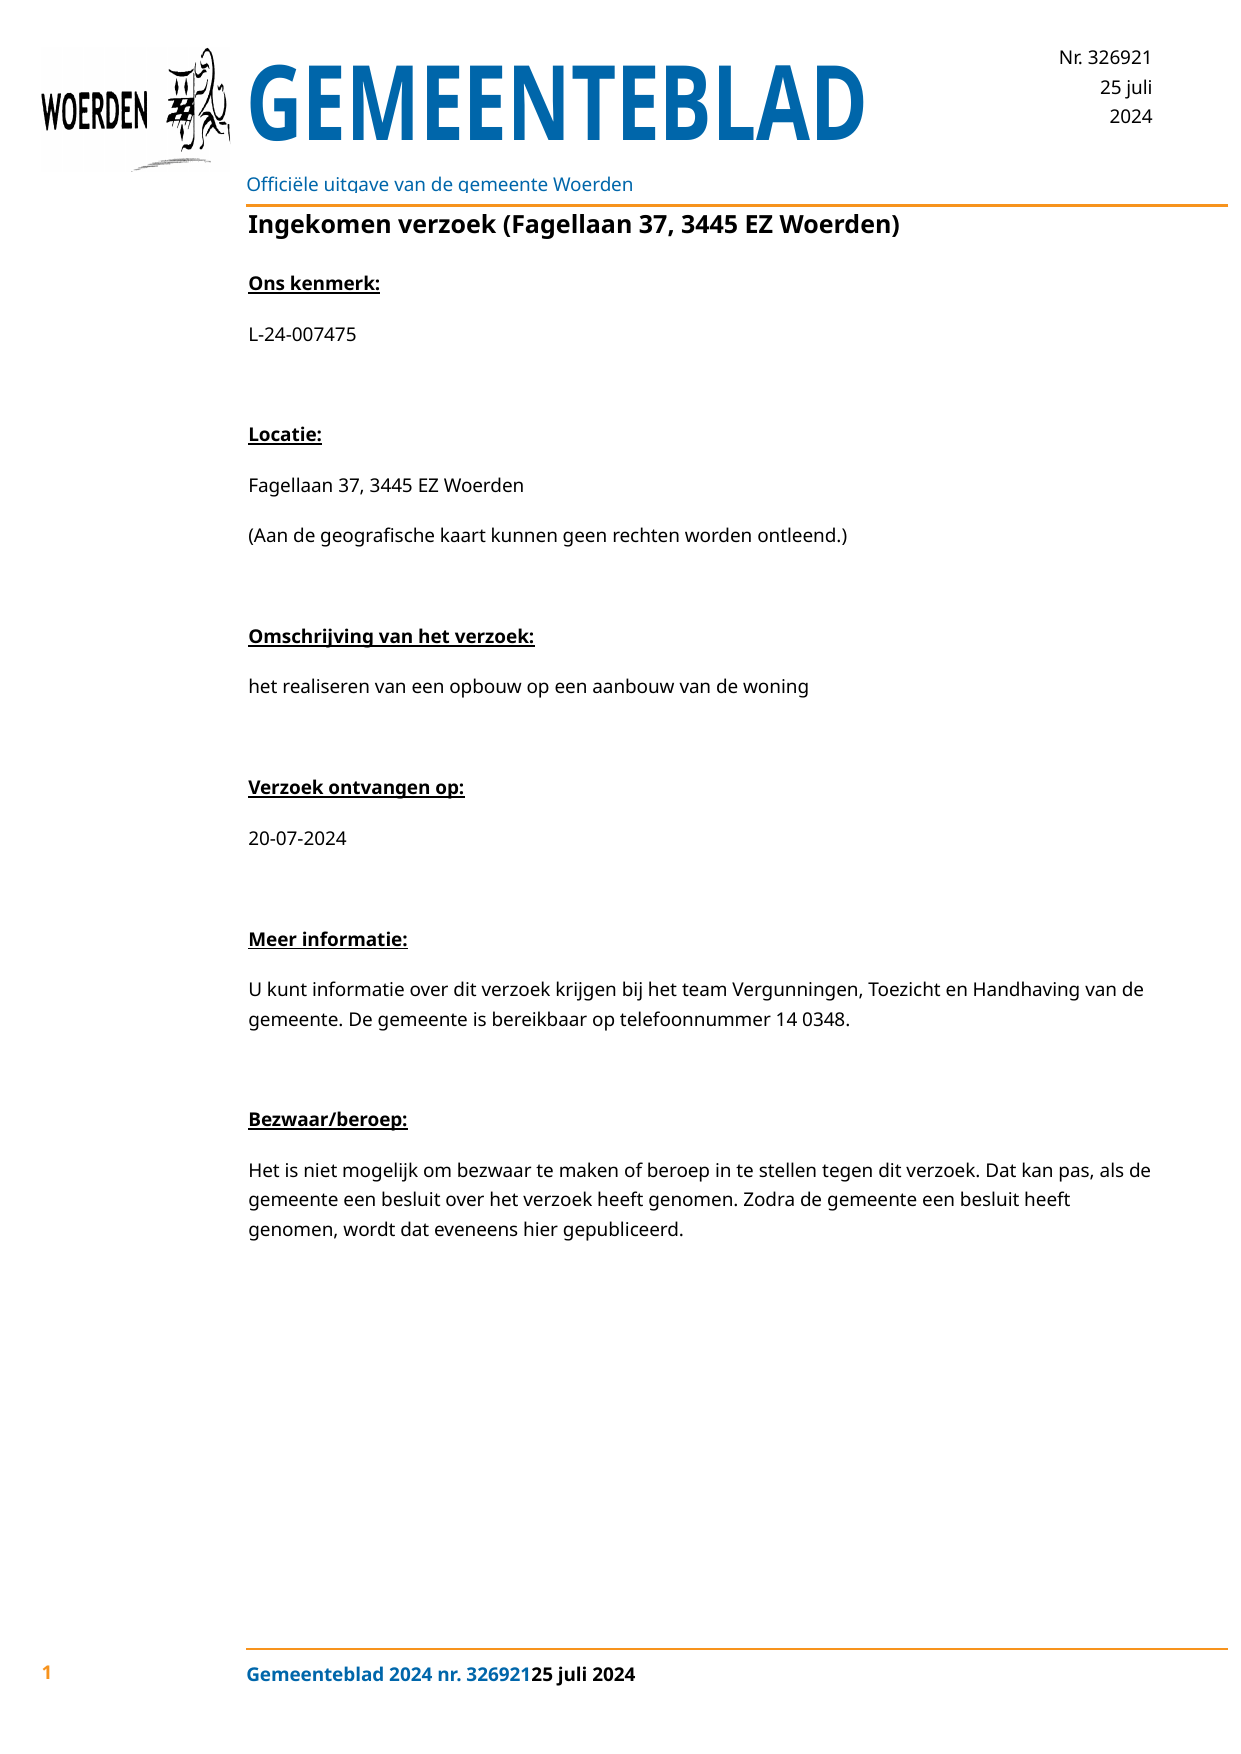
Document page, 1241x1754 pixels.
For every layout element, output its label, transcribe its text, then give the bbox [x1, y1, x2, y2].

picture [41, 47, 231, 172]
text Ingekomen verzoek (Fagellaan 37, 3445 EZ Woerden) [248, 207, 1152, 241]
text Locatie: [248, 422, 1152, 447]
text Het is niet mogelijk om bezwaar te maken of beroep in te stellen tegen dit verzoek. Dat kan pas, als de gemeente een besluit over het verzoek heeft genomen. Zodra de gemeente een besluit heeft genomen, wordt dat eveneens hier gepubliceerd. [248, 1157, 1152, 1242]
text L-24-007475 [248, 321, 1152, 346]
text Fagellaan 37, 3445 EZ Woerden [248, 472, 1152, 498]
text 20-07-2024 [248, 825, 1152, 851]
text Omschrijving van het verzoek: [248, 623, 1152, 649]
text Verzoek ontvangen op: [248, 774, 1152, 800]
text Bezwaar/beroep: [248, 1107, 1152, 1132]
text Ons kenmerk: [248, 270, 1152, 296]
text Meer informatie: [248, 926, 1152, 951]
text U kunt informatie over dit verzoek krijgen bij het team Vergunningen, Toezicht en Handhaving van de gemeente. De gemeente is bereikbaar op telefoonnummer 14 0348. [248, 976, 1152, 1031]
text het realiseren van een opbouw op een aanbouw van de woning [248, 674, 1152, 699]
text (Aan de geografische kaart kunnen geen rechten worden ontleend.) [248, 522, 1152, 548]
